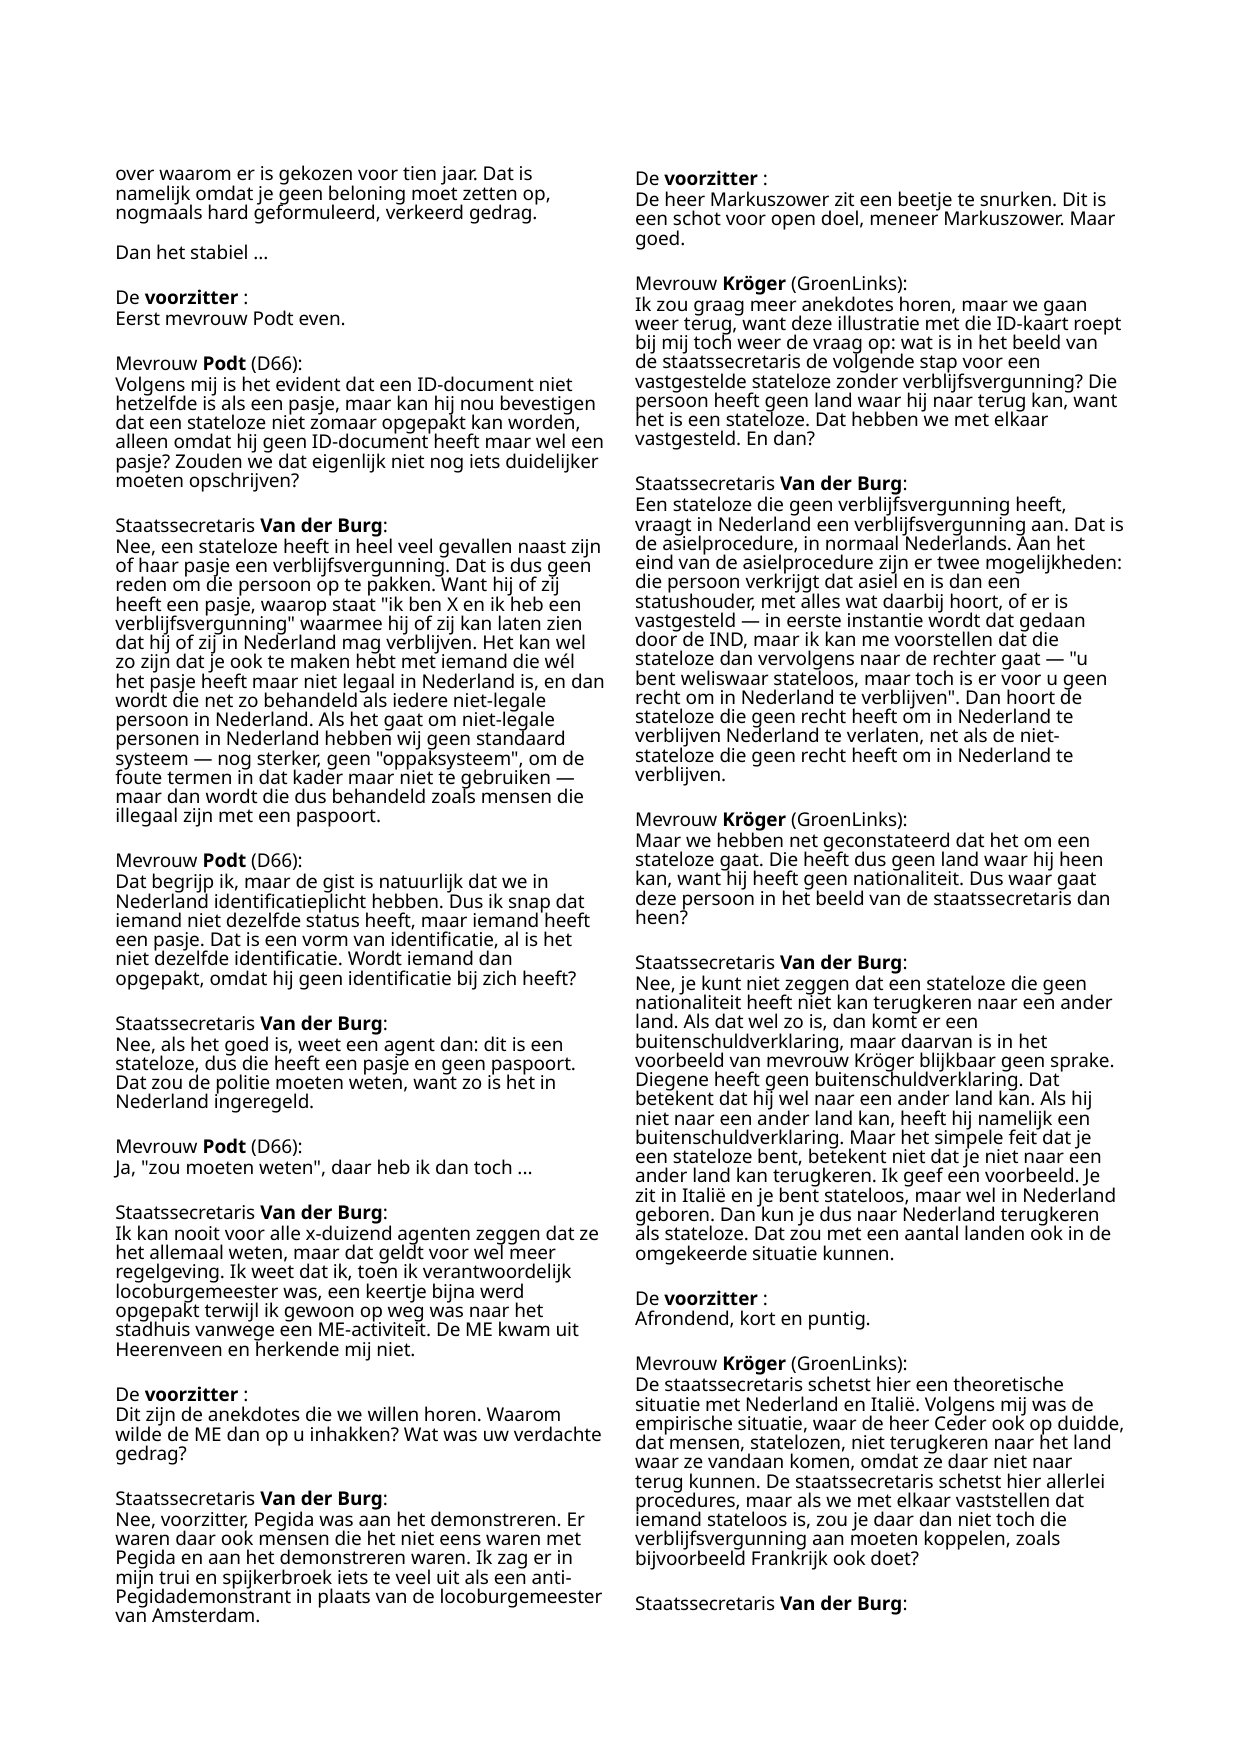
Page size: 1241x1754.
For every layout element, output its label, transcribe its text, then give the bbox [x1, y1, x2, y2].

text Afrondend, kort en puntig. [635, 1310, 1125, 1330]
text Staatssecretaris Van der Burg: [635, 1590, 1125, 1616]
text Staatssecretaris Van der Burg: [115, 1485, 605, 1511]
text Staatssecretaris Van der Burg: [115, 1010, 605, 1036]
text Eerst mevrouw Podt even. [115, 310, 605, 329]
text Ik kan nooit voor alle x-duizend agenten zeggen dat ze het allemaal weten, maar dat geldt voor wel meer regelgeving. Ik weet dat ik, toen ik verantwoordelijk locoburgemeester was, een keertje bijna werd opgepakt terwijl ik gewoon op weg was naar het stadhuis vanwege een ME-activiteit. De ME kwam uit Heerenveen en herkende mij niet. [115, 1225, 605, 1360]
text Ik zou graag meer anekdotes horen, maar we gaan weer terug, want deze illustratie met die ID-kaart roept bij mij toch weer de vraag op: wat is in het beeld van de staatssecretaris de volgende stap voor een vastgestelde stateloze zonder verblijfsvergunning? Die persoon heeft geen land waar hij naar terug kan, want het is een stateloze. Dat hebben we met elkaar vastgesteld. En dan? [635, 296, 1125, 450]
text Mevrouw Podt (D66): [115, 848, 605, 873]
text Mevrouw Kröger (GroenLinks): [635, 1351, 1125, 1376]
text Staatssecretaris Van der Burg: [115, 512, 605, 538]
text Nee, je kunt niet zeggen dat een stateloze die geen nationaliteit heeft niet kan terugkeren naar een ander land. Als dat wel zo is, dan komt er een buitenschuldverklaring, maar daarvan is in het voorbeeld van mevrouw Kröger blijkbaar geen sprake. Diegene heeft geen buitenschuldverklaring. Dat betekent dat hij wel naar een ander land kan. Als hij niet naar een ander land kan, heeft hij namelijk een buitenschuldverklaring. Maar het simpele feit dat je een stateloze bent, betekent niet dat je niet naar een ander land kan terugkeren. Ik geef een voorbeeld. Je zit in Italië en je bent stateloos, maar wel in Nederland geboren. Dan kun je dus naar Nederland terugkeren als stateloze. Dat zou met een aantal landen ook in de omgekeerde situatie kunnen. [635, 975, 1125, 1264]
text Mevrouw Podt (D66): [115, 1133, 605, 1159]
text Mevrouw Kröger (GroenLinks): [635, 270, 1125, 296]
text Nee, als het goed is, weet een agent dan: dit is een stateloze, dus die heeft een pasje en geen paspoort. Dat zou de politie moeten weten, want zo is het in Nederland ingeregeld. [115, 1036, 605, 1113]
text De voorzitter : [115, 284, 605, 310]
text Staatssecretaris Van der Burg: [115, 1199, 605, 1225]
text Nee, voorzitter, Pegida was aan het demonstreren. Er waren daar ook mensen die het niet eens waren met Pegida en aan het demonstreren waren. Ik zag er in mijn trui en spijkerbroek iets te veel uit als een anti-Pegidademonstrant in plaats van de locoburgemeester van Amsterdam. [115, 1511, 605, 1626]
text Staatssecretaris Van der Burg: [635, 949, 1125, 975]
text Dit zijn de anekdotes die we willen horen. Waarom wilde de ME dan op u inhakken? Wat was uw verdachte gedrag? [115, 1406, 605, 1464]
text over waarom er is gekozen voor tien jaar. Dat is namelijk omdat je geen beloning moet zetten op, nogmaals hard geformuleerd, verkeerd gedrag. [115, 165, 605, 223]
text De voorzitter : [635, 1285, 1125, 1310]
text Mevrouw Kröger (GroenLinks): [635, 806, 1125, 832]
text Een stateloze die geen verblijfsvergunning heeft, vraagt in Nederland een verblijfsvergunning aan. Dat is de asielprocedure, in normaal Nederlands. Aan het eind van de asielprocedure zijn er twee mogelijkheden: die persoon verkrijgt dat asiel en is dan een statushouder, met alles wat daarbij hoort, of er is vastgesteld — in eerste instantie wordt dat gedaan door de IND, maar ik kan me voorstellen dat die stateloze dan vervolgens naar de rechter gaat — "u bent weliswaar stateloos, maar toch is er voor u geen recht om in Nederland te verblijven". Dan hoort de stateloze die geen recht heeft om in Nederland te verblijven Nederland te verlaten, net als de niet-stateloze die geen recht heeft om in Nederland te verblijven. [635, 496, 1125, 785]
text De staatssecretaris schetst hier een theoretische situatie met Nederland en Italië. Volgens mij was de empirische situatie, waar de heer Ceder ook op duidde, dat mensen, statelozen, niet terugkeren naar het land waar ze vandaan komen, omdat ze daar niet naar terug kunnen. De staatssecretaris schetst hier allerlei procedures, maar als we met elkaar vaststellen dat iemand stateloos is, zou je daar dan niet toch die verblijfsvergunning aan moeten koppelen, zoals bijvoorbeeld Frankrijk ook doet? [635, 1376, 1125, 1569]
text De heer Markuszower zit een beetje te snurken. Dit is een schot voor open doel, meneer Markuszower. Maar goed. [635, 191, 1125, 249]
text Dat begrijp ik, maar de gist is natuurlijk dat we in Nederland identificatieplicht hebben. Dus ik snap dat iemand niet dezelfde status heeft, maar iemand heeft een pasje. Dat is een vorm van identificatie, al is het niet dezelfde identificatie. Wordt iemand dan opgepakt, omdat hij geen identificatie bij zich heeft? [115, 873, 605, 989]
text Ja, "zou moeten weten", daar heb ik dan toch ... [115, 1159, 605, 1178]
text Nee, een stateloze heeft in heel veel gevallen naast zijn of haar pasje een verblijfsvergunning. Dat is dus geen reden om die persoon op te pakken. Want hij of zij heeft een pasje, waarop staat "ik ben X en ik heb een verblijfsvergunning" waarmee hij of zij kan laten zien dat hij of zij in Nederland mag verblijven. Het kan wel zo zijn dat je ook te maken hebt met iemand die wél het pasje heeft maar niet legaal in Nederland is, en dan wordt die net zo behandeld als iedere niet-legale persoon in Nederland. Als het gaat om niet-legale personen in Nederland hebben wij geen standaard systeem — nog sterker, geen "oppaksysteem", om de foute termen in dat kader maar niet te gebruiken — maar dan wordt die dus behandeld zoals mensen die illegaal zijn met een paspoort. [115, 538, 605, 827]
text Dan het stabiel ... [115, 244, 605, 263]
text De voorzitter : [115, 1381, 605, 1406]
text Staatssecretaris Van der Burg: [635, 471, 1125, 496]
text Volgens mij is het evident dat een ID-document niet hetzelfde is als een pasje, maar kan hij nou bevestigen dat een stateloze niet zomaar opgepakt kan worden, alleen omdat hij geen ID-document heeft maar wel een pasje? Zouden we dat eigenlijk niet nog iets duidelijker moeten opschrijven? [115, 376, 605, 491]
text De voorzitter : [635, 165, 1125, 191]
text Mevrouw Podt (D66): [115, 350, 605, 376]
text Maar we hebben net geconstateerd dat het om een stateloze gaat. Die heeft dus geen land waar hij heen kan, want hij heeft geen nationaliteit. Dus waar gaat deze persoon in het beeld van de staatssecretaris dan heen? [635, 832, 1125, 928]
